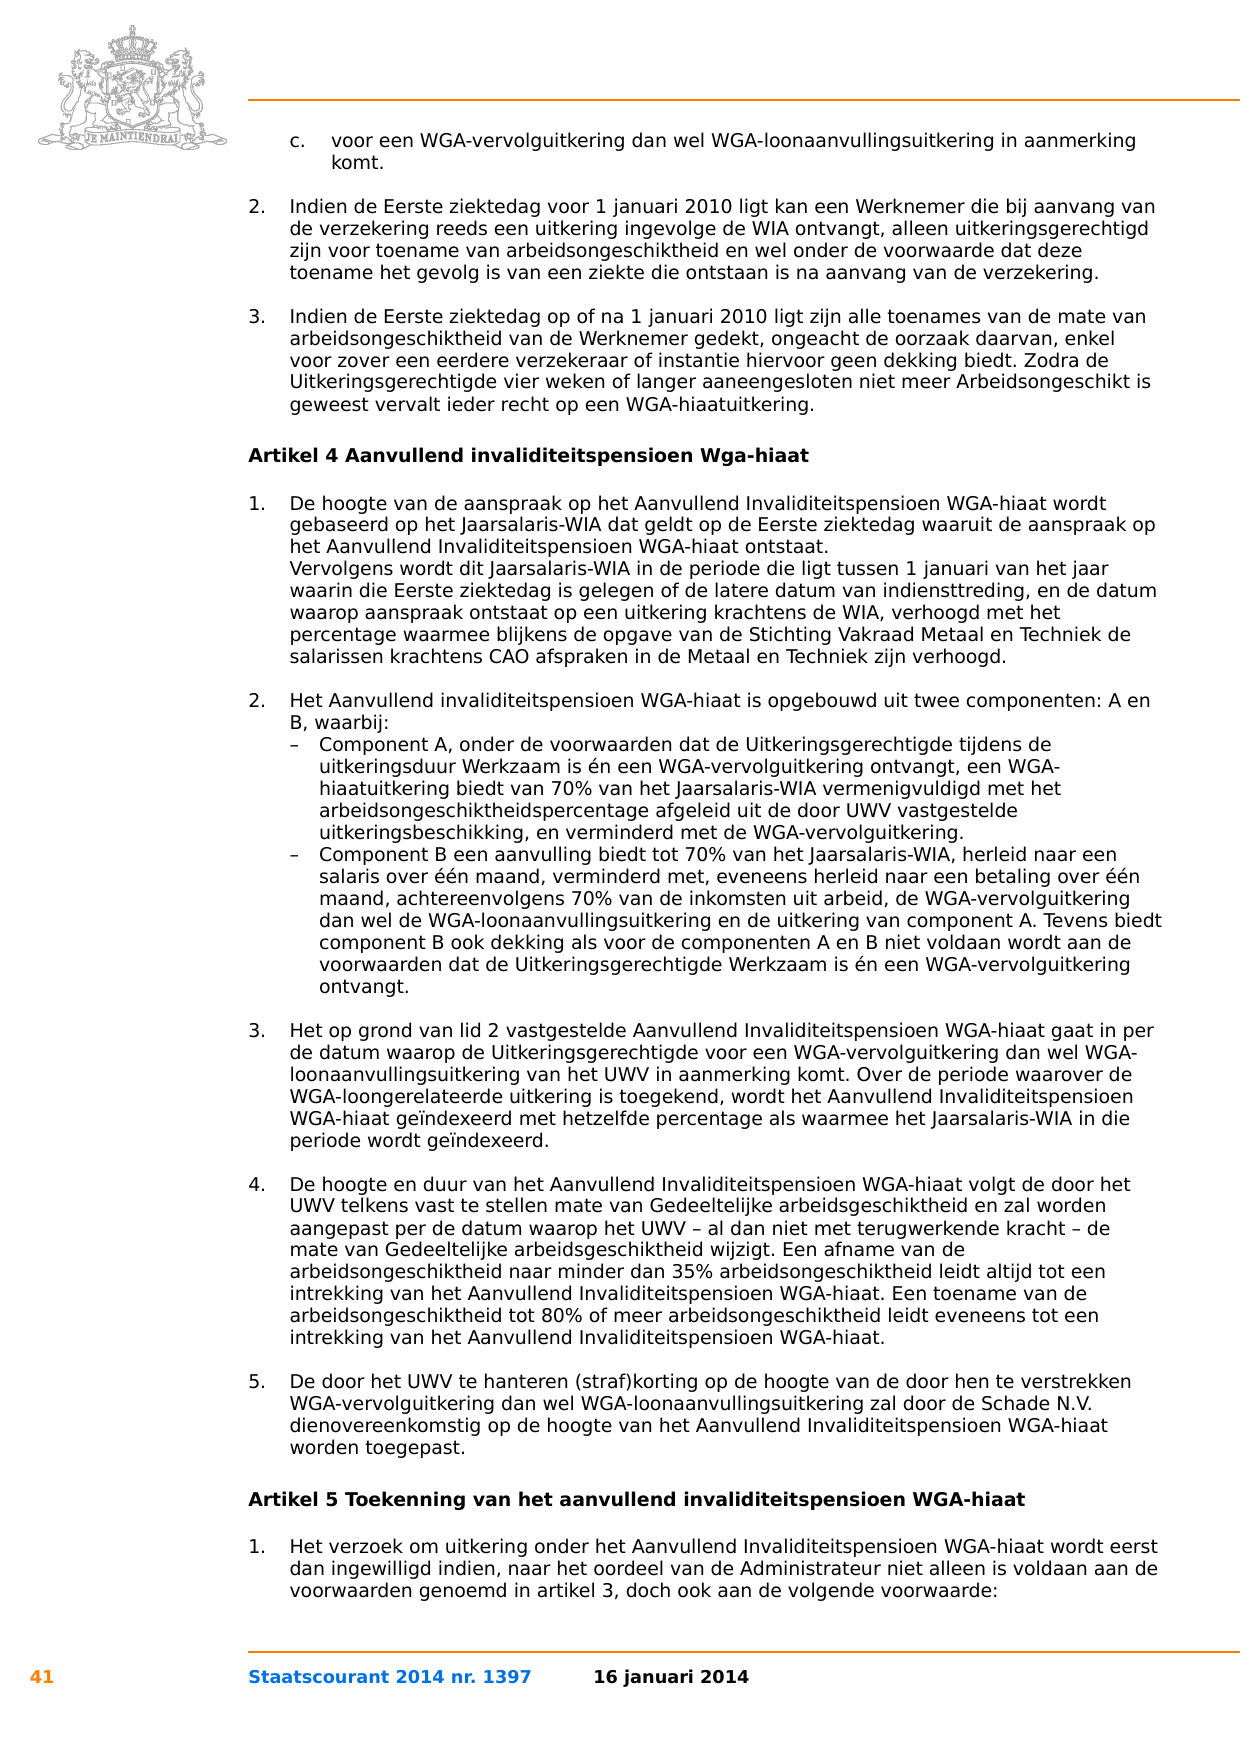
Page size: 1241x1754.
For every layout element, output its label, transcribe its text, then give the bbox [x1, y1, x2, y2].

text 3. Het op grond van lid 2 vastgestelde Aanvullend Invaliditeitspensioen WGA-hiaat gaat in per de datum waarop de Uitkeringsgerechtigde voor een WGA-vervolguitkering dan wel WGA-loonaanvullingsuitkering van het UWV in aanmerking komt. Over de periode waarover de WGA-loongerelateerde uitkering is toegekend, wordt het Aanvullend Invaliditeitspensioen WGA-hiaat geïndexeerd met hetzelfde percentage als waarmee het Jaarsalaris-WIA in die periode wordt geïndexeerd. [248, 1020, 1163, 1152]
text 4. De hoogte en duur van het Aanvullend Invaliditeitspensioen WGA-hiaat volgt de door het UWV telkens vast te stellen mate van Gedeeltelijke arbeidsgeschiktheid en zal worden aangepast per de datum waarop het UWV – al dan niet met terugwerkende kracht – de mate van Gedeeltelijke arbeidsgeschiktheid wijzigt. Een afname van de arbeidsongeschiktheid naar minder dan 35% arbeidsongeschiktheid leidt altijd tot een intrekking van het Aanvullend Invaliditeitspensioen WGA-hiaat. Een toename van de arbeidsongeschiktheid tot 80% of meer arbeidsongeschiktheid leidt eveneens tot een intrekking van het Aanvullend Invaliditeitspensioen WGA-hiaat. [248, 1173, 1163, 1349]
text 5. De door het UWV te hanteren (straf)korting op de hoogte van de door hen te verstrekken WGA-vervolguitkering dan wel WGA-loonaanvullingsuitkering zal door de Schade N.V. dienovereenkomstig op de hoogte van het Aanvullend Invaliditeitspensioen WGA-hiaat worden toegepast. [248, 1371, 1163, 1459]
text Vervolgens wordt dit Jaarsalaris-WIA in de periode die ligt tussen 1 januari van het jaar waarin die Eerste ziektedag is gelegen of de latere datum van indiensttreding, en de datum waarop aanspraak ontstaat op een uitkering krachtens de WIA, verhoogd met het percentage waarmee blijkens de opgave van de Stichting Vakraad Metaal en Techniek de salarissen krachtens CAO afspraken in de Metaal en Techniek zijn verhoogd. [289, 558, 1163, 668]
text – Component A, onder de voorwaarden dat de Uitkeringsgerechtigde tijdens de uitkeringsduur Werkzaam is én een WGA-vervolguitkering ontvangt, een WGA-hiaatuitkering biedt van 70% van het Jaarsalaris-WIA vermenigvuldigd met het arbeidsongeschiktheidspercentage afgeleid uit de door UWV vastgestelde uitkeringsbeschikking, en verminderd met de WGA-vervolguitkering. [289, 734, 1163, 844]
text 2. Indien de Eerste ziektedag voor 1 januari 2010 ligt kan een Werknemer die bij aanvang van de verzekering reeds een uitkering ingevolge de WIA ontvangt, alleen uitkeringsgerechtigd zijn voor toename van arbeidsongeschiktheid en wel onder de voorwaarde dat deze toename het gevolg is van een ziekte die ontstaan is na aanvang van de verzekering. [248, 196, 1163, 284]
subtitle Artikel 4 Aanvullend invaliditeitspensioen Wga-hiaat [248, 445, 1163, 467]
picture [38, 25, 227, 150]
text – Component B een aanvulling biedt tot 70% van het Jaarsalaris-WIA, herleid naar een salaris over één maand, verminderd met, eveneens herleid naar een betaling over één maand, achtereenvolgens 70% van de inkomsten uit arbeid, de WGA-vervolguitkering dan wel de WGA-loonaanvullingsuitkering en de uitkering van component A. Tevens biedt component B ook dekking als voor de componenten A en B niet voldaan wordt aan de voorwaarden dat de Uitkeringsgerechtigde Werkzaam is én een WGA-vervolguitkering ontvangt. [289, 844, 1163, 998]
subtitle Artikel 5 Toekenning van het aanvullend invaliditeitspensioen WGA-hiaat [248, 1489, 1163, 1511]
text 2. Het Aanvullend invaliditeitspensioen WGA-hiaat is opgebouwd uit twee componenten: A en B, waarbij: [248, 690, 1163, 734]
text 1. Het verzoek om uitkering onder het Aanvullend Invaliditeitspensioen WGA-hiaat wordt eerst dan ingewilligd indien, naar het oordeel van de Administrateur niet alleen is voldaan aan de voorwaarden genoemd in artikel 3, doch ook aan de volgende voorwaarde: [248, 1536, 1163, 1602]
text 3. Indien de Eerste ziektedag op of na 1 januari 2010 ligt zijn alle toenames van de mate van arbeidsongeschiktheid van de Werknemer gedekt, ongeacht de oorzaak daarvan, enkel voor zover een eerdere verzekeraar of instantie hiervoor geen dekking biedt. Zodra de Uitkeringsgerechtigde vier weken of langer aaneengesloten niet meer Arbeidsongeschikt is geweest vervalt ieder recht op een WGA-hiaatuitkering. [248, 306, 1163, 415]
text c. voor een WGA-vervolguitkering dan wel WGA-loonaanvullingsuitkering in aanmerking komt. [289, 130, 1163, 174]
text 1. De hoogte van de aanspraak op het Aanvullend Invaliditeitspensioen WGA-hiaat wordt gebaseerd op het Jaarsalaris-WIA dat geldt op de Eerste ziektedag waaruit de aanspraak op het Aanvullend Invaliditeitspensioen WGA-hiaat ontstaat. [248, 492, 1163, 558]
